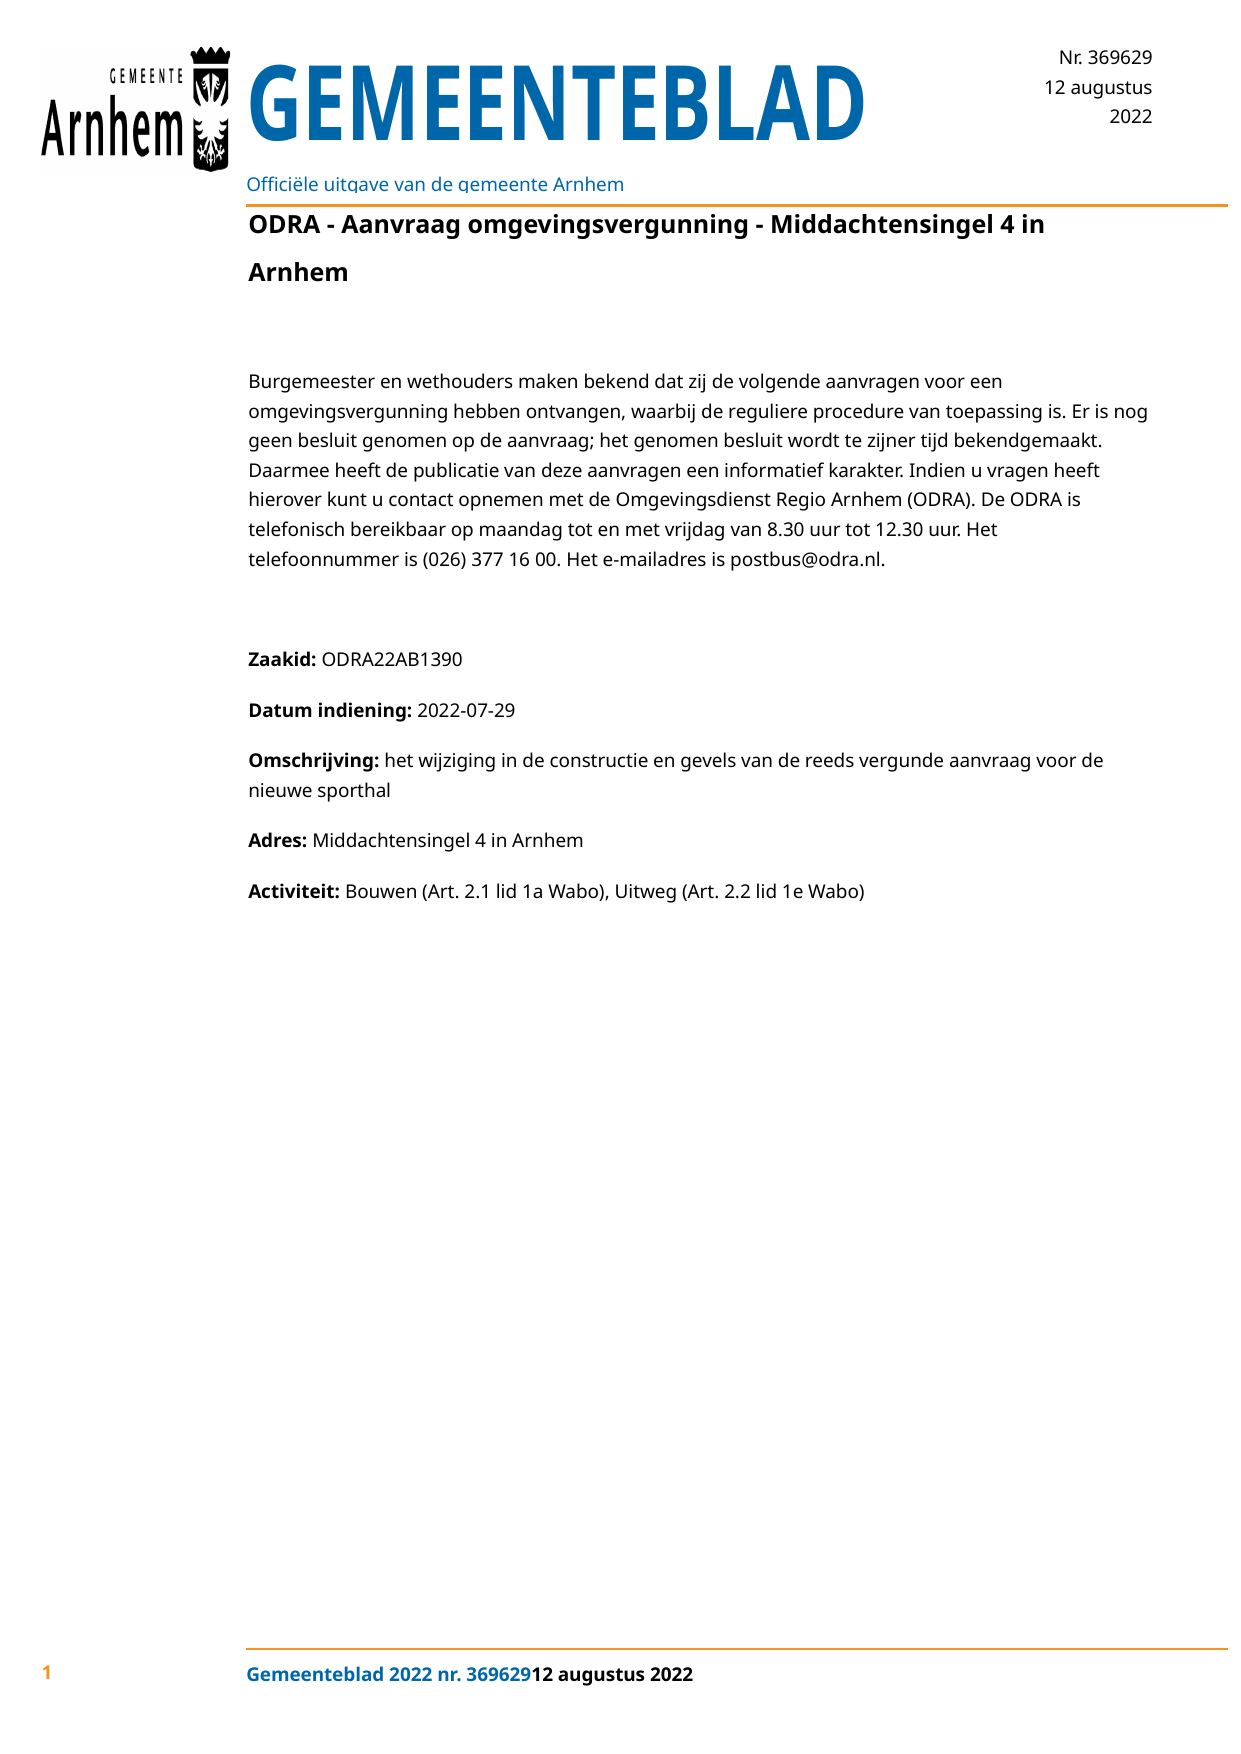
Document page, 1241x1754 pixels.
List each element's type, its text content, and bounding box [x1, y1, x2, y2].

text Zaakid: ODRA22AB1390 [248, 647, 1152, 672]
text Burgemeester en wethouders maken bekend dat zij de volgende aanvragen voor een omgevingsvergunning hebben ontvangen, waarbij de reguliere procedure van toepassing is. Er is nog geen besluit genomen op de aanvraag; het genomen besluit wordt te zijner tijd bekendgemaakt. Daarmee heeft de publicatie van deze aanvragen een informatief karakter. Indien u vragen heeft hierover kunt u contact opnemen met de Omgevingsdienst Regio Arnhem (ODRA). De ODRA is telefonisch bereikbaar op maandag tot en met vrijdag van 8.30 uur tot 12.30 uur. Het telefoonnummer is (026) 377 16 00. Het e-mailadres is postbus@odra.nl. [248, 368, 1152, 572]
text Datum indiening: 2022-07-29 [248, 697, 1152, 723]
text ODRA - Aanvraag omgevingsvergunning - Middachtensingel 4 in Arnhem [248, 207, 1152, 288]
text Adres: Middachtensingel 4 in Arnhem [248, 827, 1152, 853]
text Activiteit: Bouwen (Art. 2.1 lid 1a Wabo), Uitweg (Art. 2.2 lid 1e Wabo) [248, 878, 1152, 904]
picture [41, 47, 231, 172]
text Omschrijving: het wijziging in de constructie en gevels van de reeds vergunde aanvraag voor de nieuwe sporthal [248, 747, 1152, 803]
